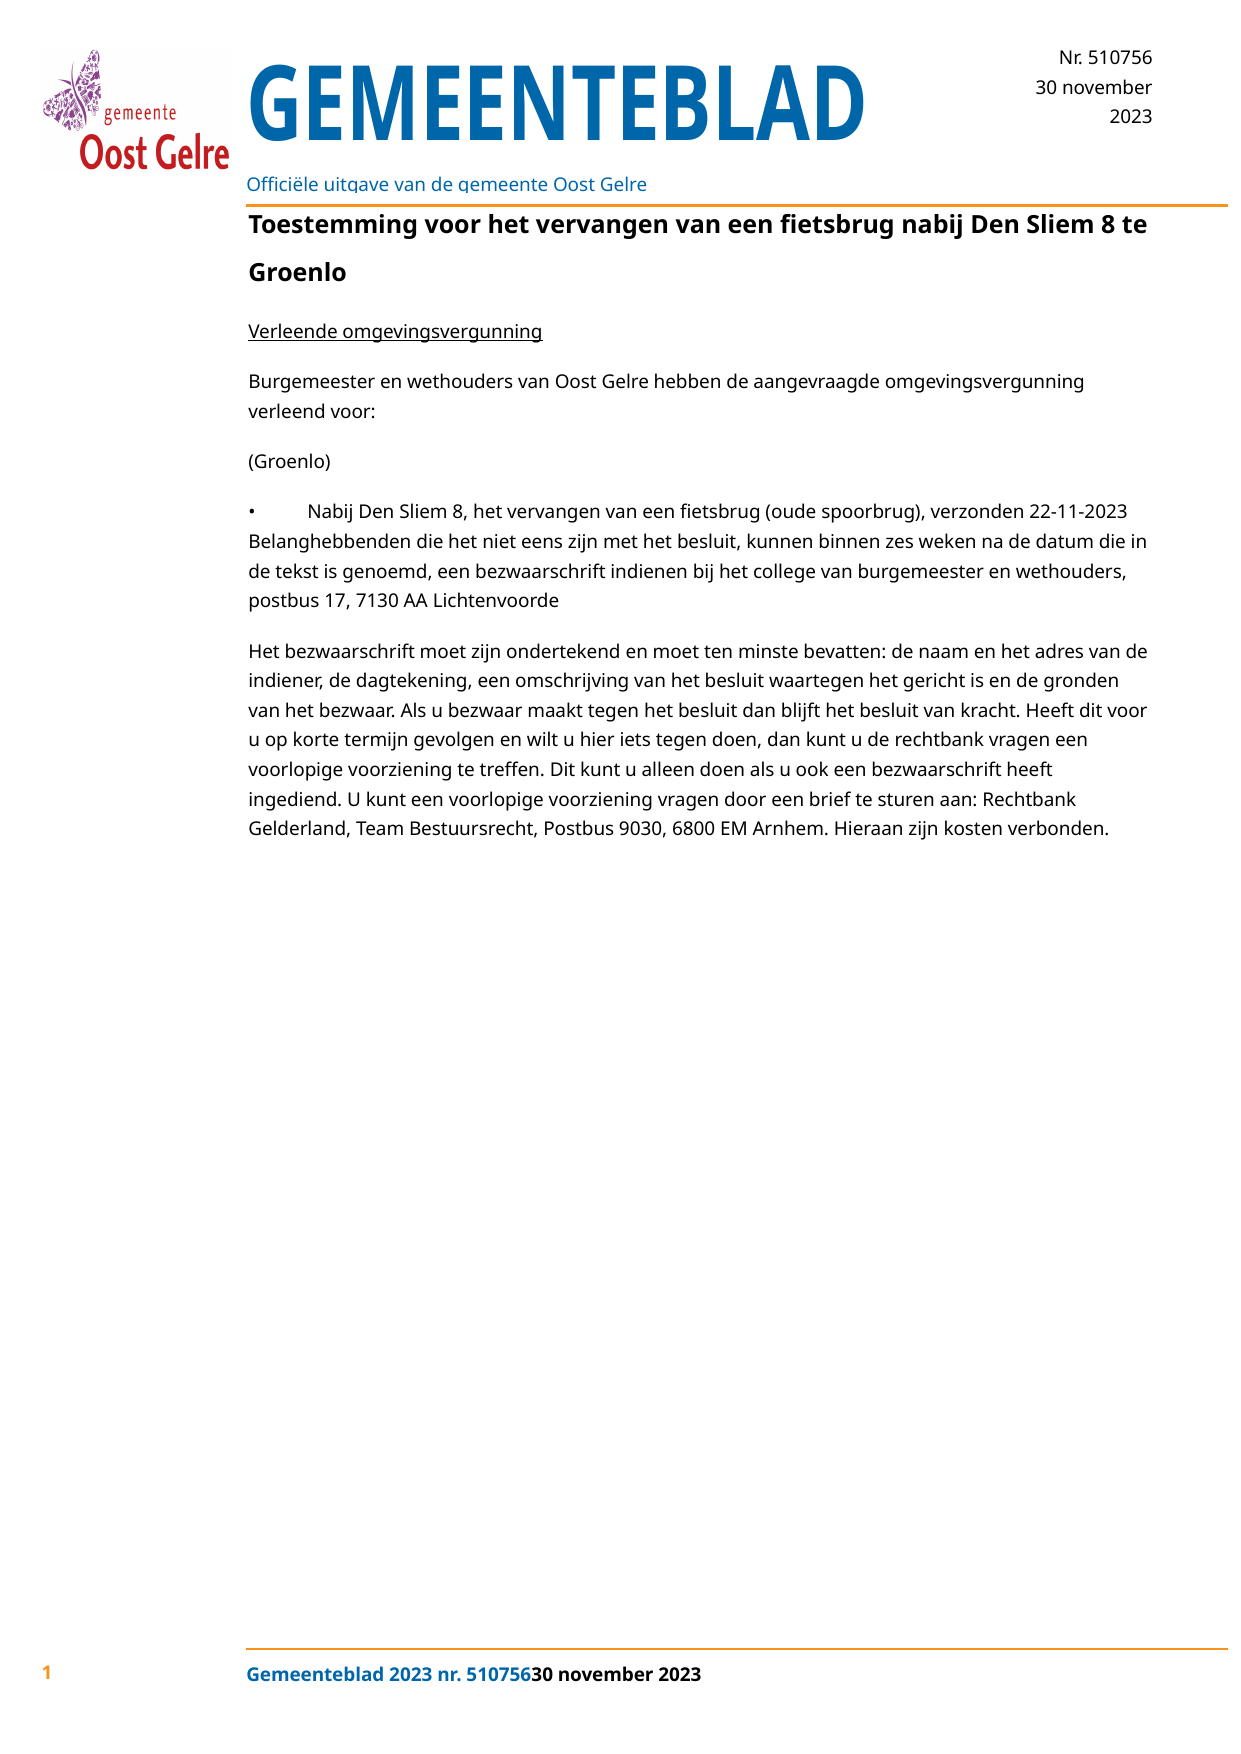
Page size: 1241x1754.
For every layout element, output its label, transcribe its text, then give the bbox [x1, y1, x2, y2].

text Burgemeester en wethouders van Oost Gelre hebben de aangevraagde omgevingsvergunning verleend voor: [248, 368, 1152, 424]
text Het bezwaarschrift moet zijn ondertekend en moet ten minste bevatten: de naam en het adres van de indiener, de dagtekening, een omschrijving van het besluit waartegen het gericht is en de gronden van het bezwaar. Als u bezwaar maakt tegen het besluit dan blijft het besluit van kracht. Heeft dit voor u op korte termijn gevolgen en wilt u hier iets tegen doen, dan kunt u de rechtbank vragen een voorlopige voorziening te treffen. Dit kunt u alleen doen als u ook een bezwaarschrift heeft ingediend. U kunt een voorlopige voorziening vragen door een brief te sturen aan: Rechtbank Gelderland, Team Bestuursrecht, Postbus 9030, 6800 EM Arnhem. Hieraan zijn kosten verbonden. [248, 638, 1152, 841]
text Belanghebbenden die het niet eens zijn met het besluit, kunnen binnen zes weken na de datum die in de tekst is genoemd, een bezwaarschrift indienen bij het college van burgemeester en wethouders, postbus 17, 7130 AA Lichtenvoorde [248, 528, 1152, 613]
list Nabij Den Sliem 8, het vervangen van een fietsbrug (oude spoorbrug), verzonden 22-11-2023 [248, 499, 1152, 524]
text Verleende omgevingsvergunning [248, 318, 1152, 344]
text (Groenlo) [248, 448, 1152, 474]
text Toestemming voor het vervangen van een fietsbrug nabij Den Sliem 8 te Groenlo [248, 207, 1152, 288]
picture [41, 47, 231, 172]
